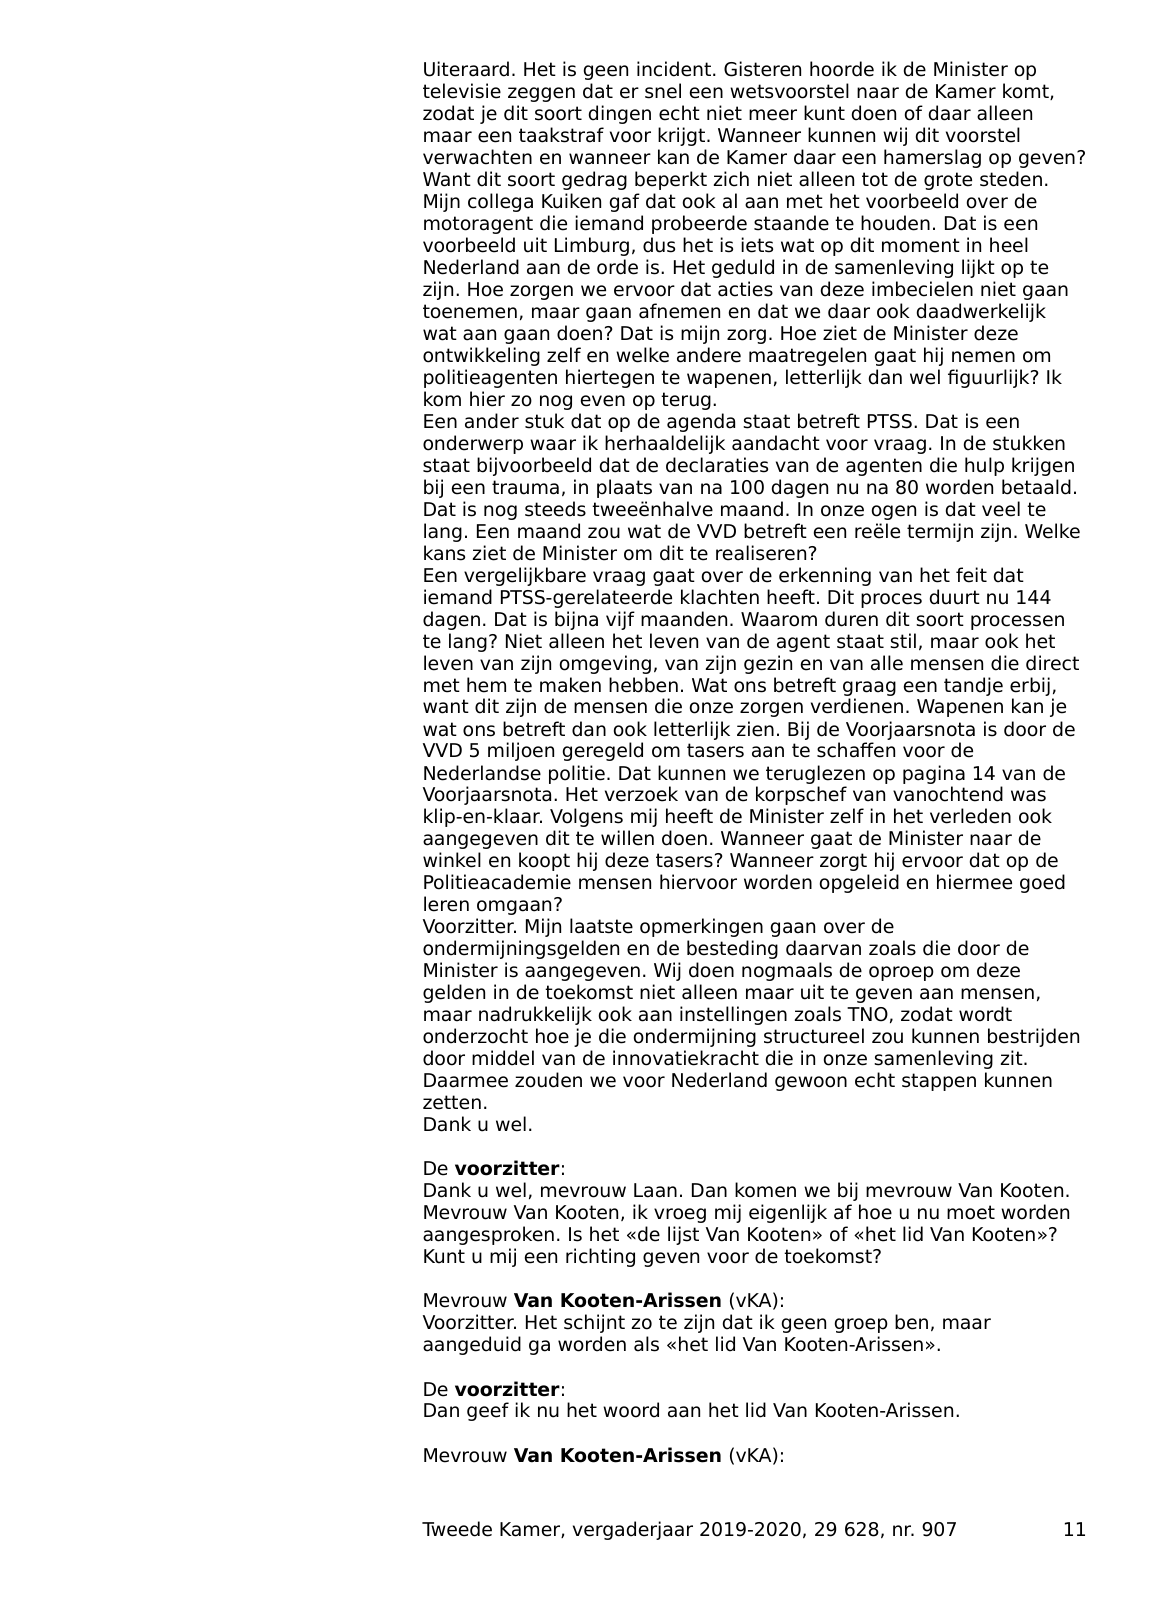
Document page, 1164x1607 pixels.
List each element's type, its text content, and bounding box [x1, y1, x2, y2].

text Een vergelijkbare vraag gaat over de erkenning van het feit dat iemand PTSS-gerelateerde klachten heeft. Dit proces duurt nu 144 dagen. Dat is bijna vijf maanden. Waarom duren dit soort processen te lang? Niet alleen het leven van de agent staat stil, maar ook het leven van zijn omgeving, van zijn gezin en van alle mensen die direct met hem te maken hebben. Wat ons betreft graag een tandje erbij, want dit zijn de mensen die onze zorgen verdienen. Wapenen kan je wat ons betreft dan ook letterlijk zien. Bij de Voorjaarsnota is door de VVD 5 miljoen geregeld om tasers aan te schaffen voor de Nederlandse politie. Dat kunnen we teruglezen op pagina 14 van de Voorjaarsnota. Het verzoek van de korpschef van vanochtend was klip-en-klaar. Volgens mij heeft de Minister zelf in het verleden ook aangegeven dit te willen doen. Wanneer gaat de Minister naar de winkel en koopt hij deze tasers? Wanneer zorgt hij ervoor dat op de Politieacademie mensen hiervoor worden opgeleid en hiermee goed leren omgaan? [422, 564, 1087, 916]
text Mevrouw Van Kooten-Arissen (vKA): [422, 1290, 1087, 1312]
text Voorzitter. Het schijnt zo te zijn dat ik geen groep ben, maar aangeduid ga worden als «het lid Van Kooten-Arissen». [422, 1312, 1087, 1356]
text Dan geef ik nu het woord aan het lid Van Kooten-Arissen. [422, 1400, 1087, 1422]
text Dank u wel, mevrouw Laan. Dan komen we bij mevrouw Van Kooten. Mevrouw Van Kooten, ik vroeg mij eigenlijk af hoe u nu moet worden aangesproken. Is het «de lijst Van Kooten» of «het lid Van Kooten»? Kunt u mij een richting geven voor de toekomst? [422, 1180, 1087, 1268]
text Uiteraard. Het is geen incident. Gisteren hoorde ik de Minister op televisie zeggen dat er snel een wetsvoorstel naar de Kamer komt, zodat je dit soort dingen echt niet meer kunt doen of daar alleen maar een taakstraf voor krijgt. Wanneer kunnen wij dit voorstel verwachten en wanneer kan de Kamer daar een hamerslag op geven? Want dit soort gedrag beperkt zich niet alleen tot de grote steden. Mijn collega Kuiken gaf dat ook al aan met het voorbeeld over de motoragent die iemand probeerde staande te houden. Dat is een voorbeeld uit Limburg, dus het is iets wat op dit moment in heel Nederland aan de orde is. Het geduld in de samenleving lijkt op te zijn. Hoe zorgen we ervoor dat acties van deze imbecielen niet gaan toenemen, maar gaan afnemen en dat we daar ook daadwerkelijk wat aan gaan doen? Dat is mijn zorg. Hoe ziet de Minister deze ontwikkeling zelf en welke andere maatregelen gaat hij nemen om politieagenten hiertegen te wapenen, letterlijk dan wel figuurlijk? Ik kom hier zo nog even op terug. [422, 59, 1087, 411]
text De voorzitter: [422, 1378, 1087, 1400]
text Een ander stuk dat op de agenda staat betreft PTSS. Dat is een onderwerp waar ik herhaaldelijk aandacht voor vraag. In de stukken staat bijvoorbeeld dat de declaraties van de agenten die hulp krijgen bij een trauma, in plaats van na 100 dagen nu na 80 worden betaald. Dat is nog steeds tweeënhalve maand. In onze ogen is dat veel te lang. Een maand zou wat de VVD betreft een reële termijn zijn. Welke kans ziet de Minister om dit te realiseren? [422, 411, 1087, 564]
text Mevrouw Van Kooten-Arissen (vKA): [422, 1444, 1087, 1467]
text Voorzitter. Mijn laatste opmerkingen gaan over de ondermijningsgelden en de besteding daarvan zoals die door de Minister is aangegeven. Wij doen nogmaals de oproep om deze gelden in de toekomst niet alleen maar uit te geven aan mensen, maar nadrukkelijk ook aan instellingen zoals TNO, zodat wordt onderzocht hoe je die ondermijning structureel zou kunnen bestrijden door middel van de innovatiekracht die in onze samenleving zit. Daarmee zouden we voor Nederland gewoon echt stappen kunnen zetten. [422, 916, 1087, 1114]
text De voorzitter: [422, 1158, 1087, 1180]
text Dank u wel. [422, 1114, 1087, 1136]
